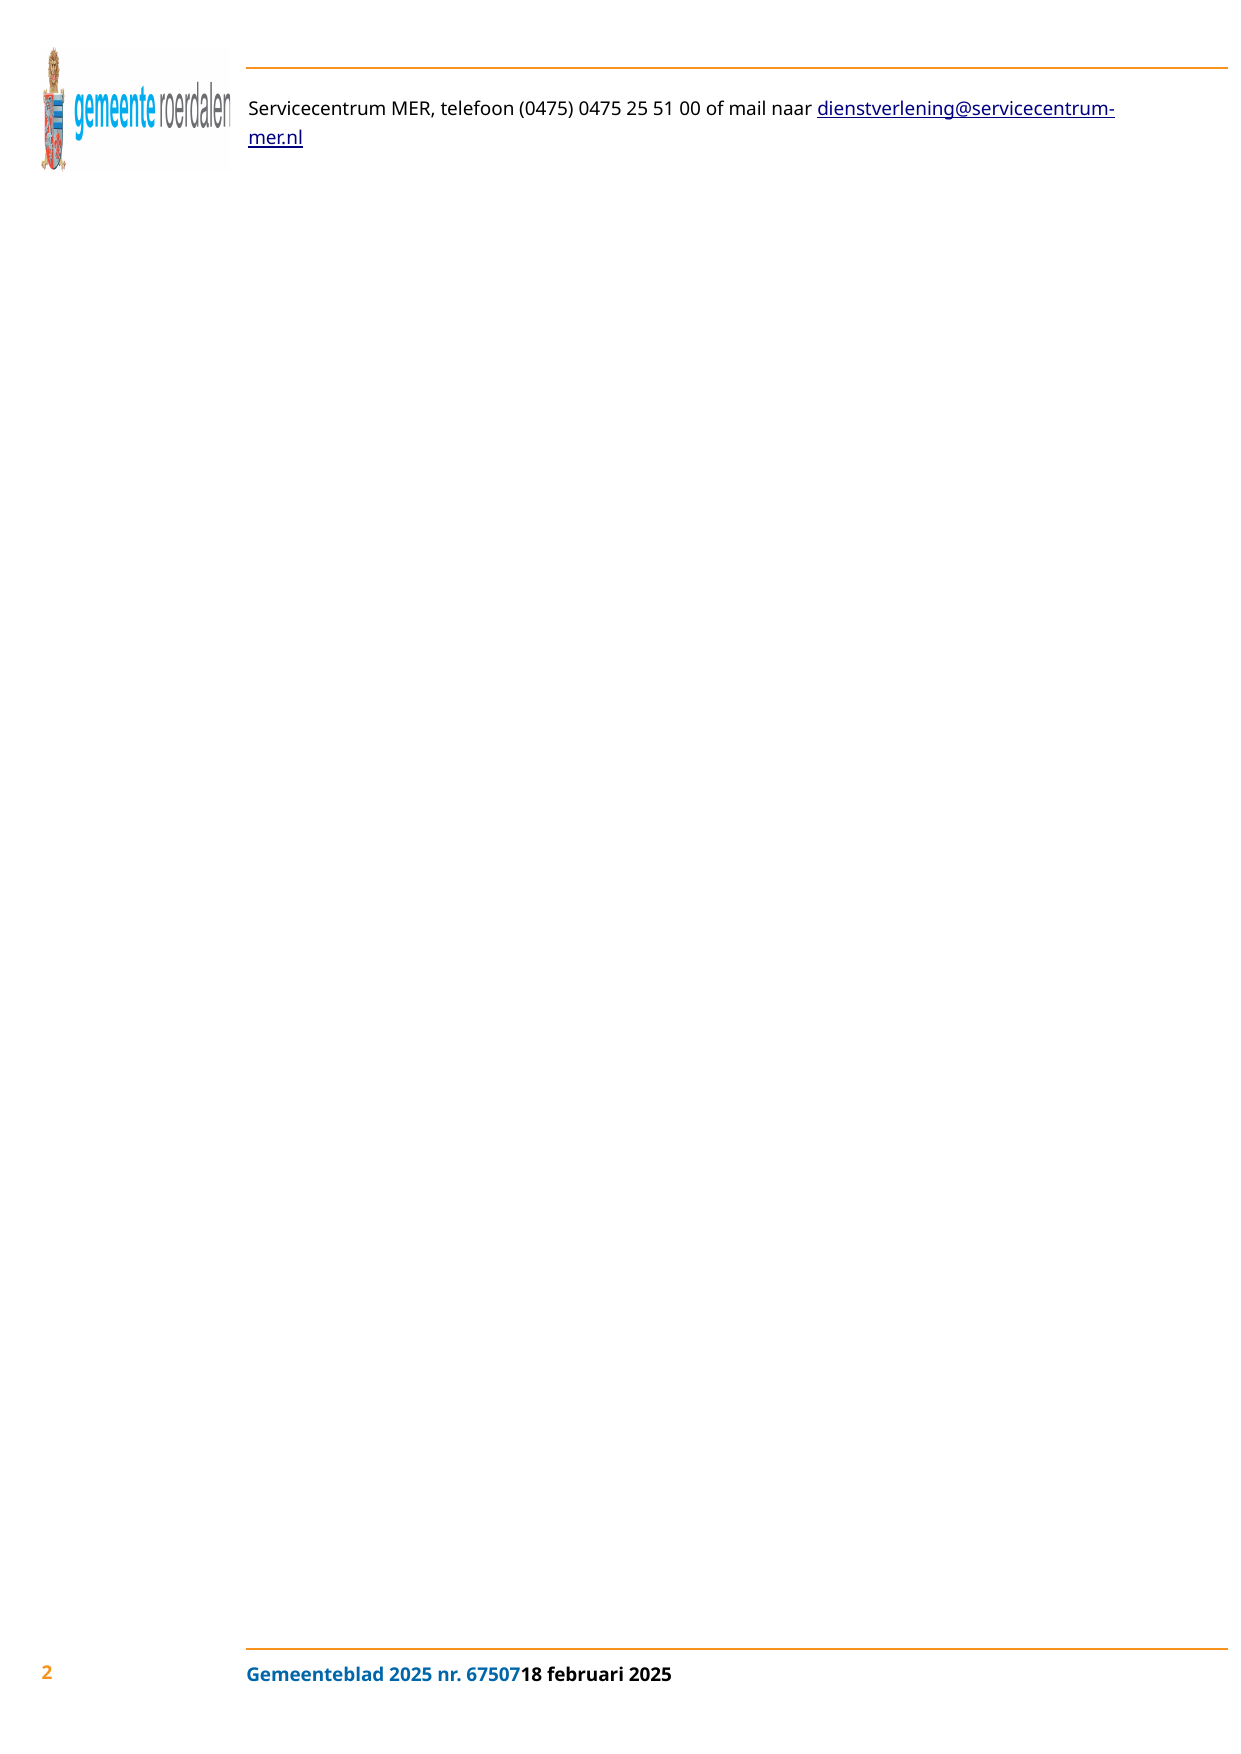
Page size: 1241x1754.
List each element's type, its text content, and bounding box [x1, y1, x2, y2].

text Servicecentrum MER, telefoon (0475) 0475 25 51 00 of mail naar dienstverlening@servicecentrum-mer.nl [248, 95, 1152, 150]
picture [41, 47, 231, 172]
